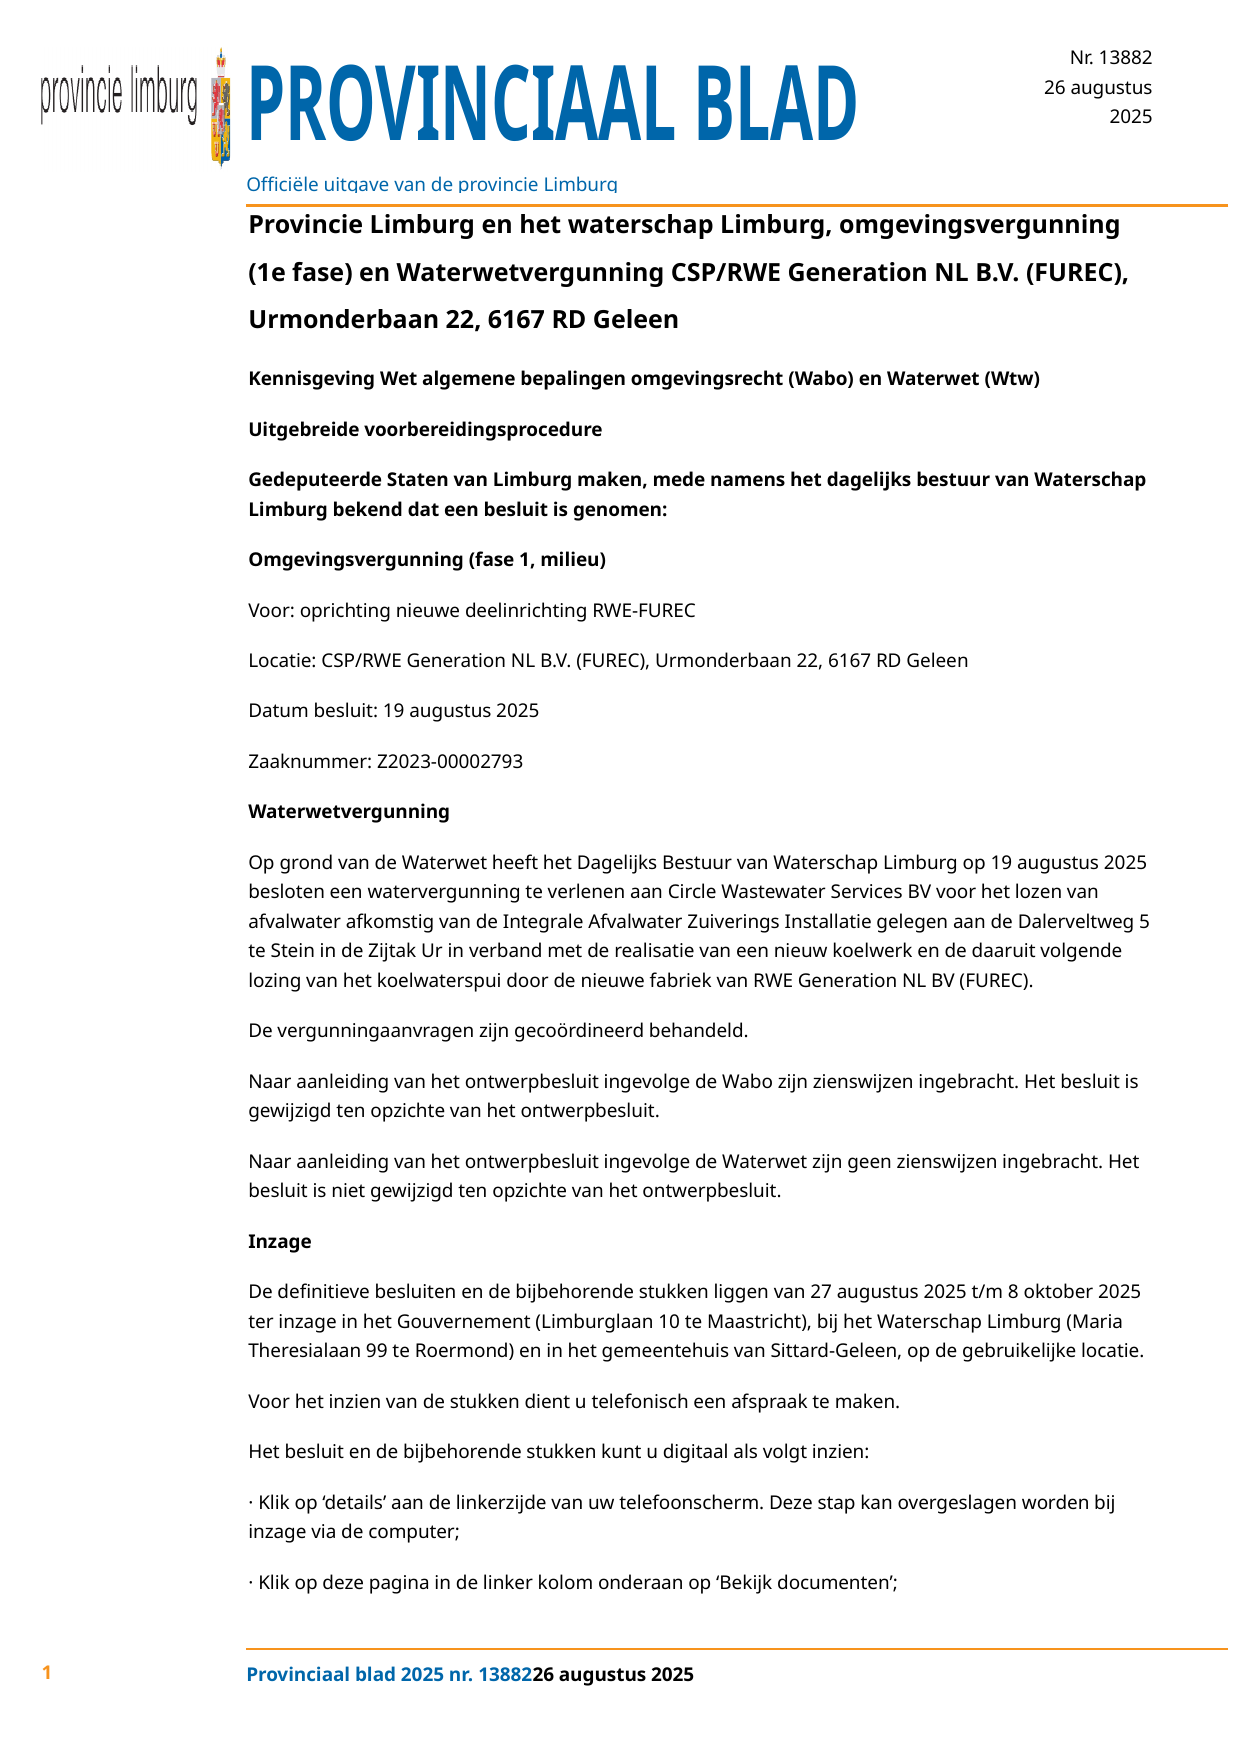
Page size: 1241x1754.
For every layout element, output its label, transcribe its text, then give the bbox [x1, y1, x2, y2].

text Naar aanleiding van het ontwerpbesluit ingevolge de Waterwet zijn geen zienswijzen ingebracht. Het besluit is niet gewijzigd ten opzichte van het ontwerpbesluit. [248, 1148, 1152, 1203]
text Uitgebreide voorbereidingsprocedure [248, 416, 1152, 442]
text · Klik op deze pagina in de linker kolom onderaan op ‘Bekijk documenten’; [248, 1569, 1152, 1594]
text Gedeputeerde Staten van Limburg maken, mede namens het dagelijks bestuur van Waterschap Limburg bekend dat een besluit is genomen: [248, 466, 1152, 522]
text De definitieve besluiten en de bijbehorende stukken liggen van 27 augustus 2025 t/m 8 oktober 2025 ter inzage in het Gouvernement (Limburglaan 10 te Maastricht), bij het Waterschap Limburg (Maria Theresialaan 99 te Roermond) en in het gemeentehuis van Sittard-Geleen, op de gebruikelijke locatie. [248, 1278, 1152, 1363]
text Omgevingsvergunning (fase 1, milieu) [248, 546, 1152, 572]
text · Klik op ‘details’ aan de linkerzijde van uw telefoonscherm. Deze stap kan overgeslagen worden bij inzage via de computer; [248, 1489, 1152, 1544]
text Voor het inzien van de stukken dient u telefonisch een afspraak te maken. [248, 1388, 1152, 1414]
text Locatie: CSP/RWE Generation NL B.V. (FUREC), Urmonderbaan 22, 6167 RD Geleen [248, 647, 1152, 673]
text De vergunningaanvragen zijn gecoördineerd behandeld. [248, 1018, 1152, 1043]
text Op grond van de Waterwet heeft het Dagelijks Bestuur van Waterschap Limburg op 19 augustus 2025 besloten een watervergunning te verlenen aan Circle Wastewater Services BV voor het lozen van afvalwater afkomstig van de Integrale Afvalwater Zuiverings Installatie gelegen aan de Dalerveltweg 5 te Stein in de Zijtak Ur in verband met de realisatie van een nieuw koelwerk en de daaruit volgende lozing van het koelwaterspui door de nieuwe fabriek van RWE Generation NL BV (FUREC). [248, 849, 1152, 993]
text Zaaknummer: Z2023-00002793 [248, 748, 1152, 774]
text Datum besluit: 19 augustus 2025 [248, 698, 1152, 723]
text Het besluit en de bijbehorende stukken kunt u digitaal als volgt inzien: [248, 1438, 1152, 1464]
picture [41, 47, 231, 172]
text Naar aanleiding van het ontwerpbesluit ingevolge de Wabo zijn zienswijzen ingebracht. Het besluit is gewijzigd ten opzichte van het ontwerpbesluit. [248, 1068, 1152, 1123]
text Provincie Limburg en het waterschap Limburg, omgevingsvergunning (1e fase) en Waterwetvergunning CSP/RWE Generation NL B.V. (FUREC), Urmonderbaan 22, 6167 RD Geleen [248, 207, 1152, 336]
text Kennisgeving Wet algemene bepalingen omgevingsrecht (Wabo) en Waterwet (Wtw) [248, 366, 1152, 391]
text Inzage [248, 1228, 1152, 1254]
text Voor: oprichting nieuwe deelinrichting RWE-FUREC [248, 597, 1152, 622]
text Waterwetvergunning [248, 798, 1152, 824]
